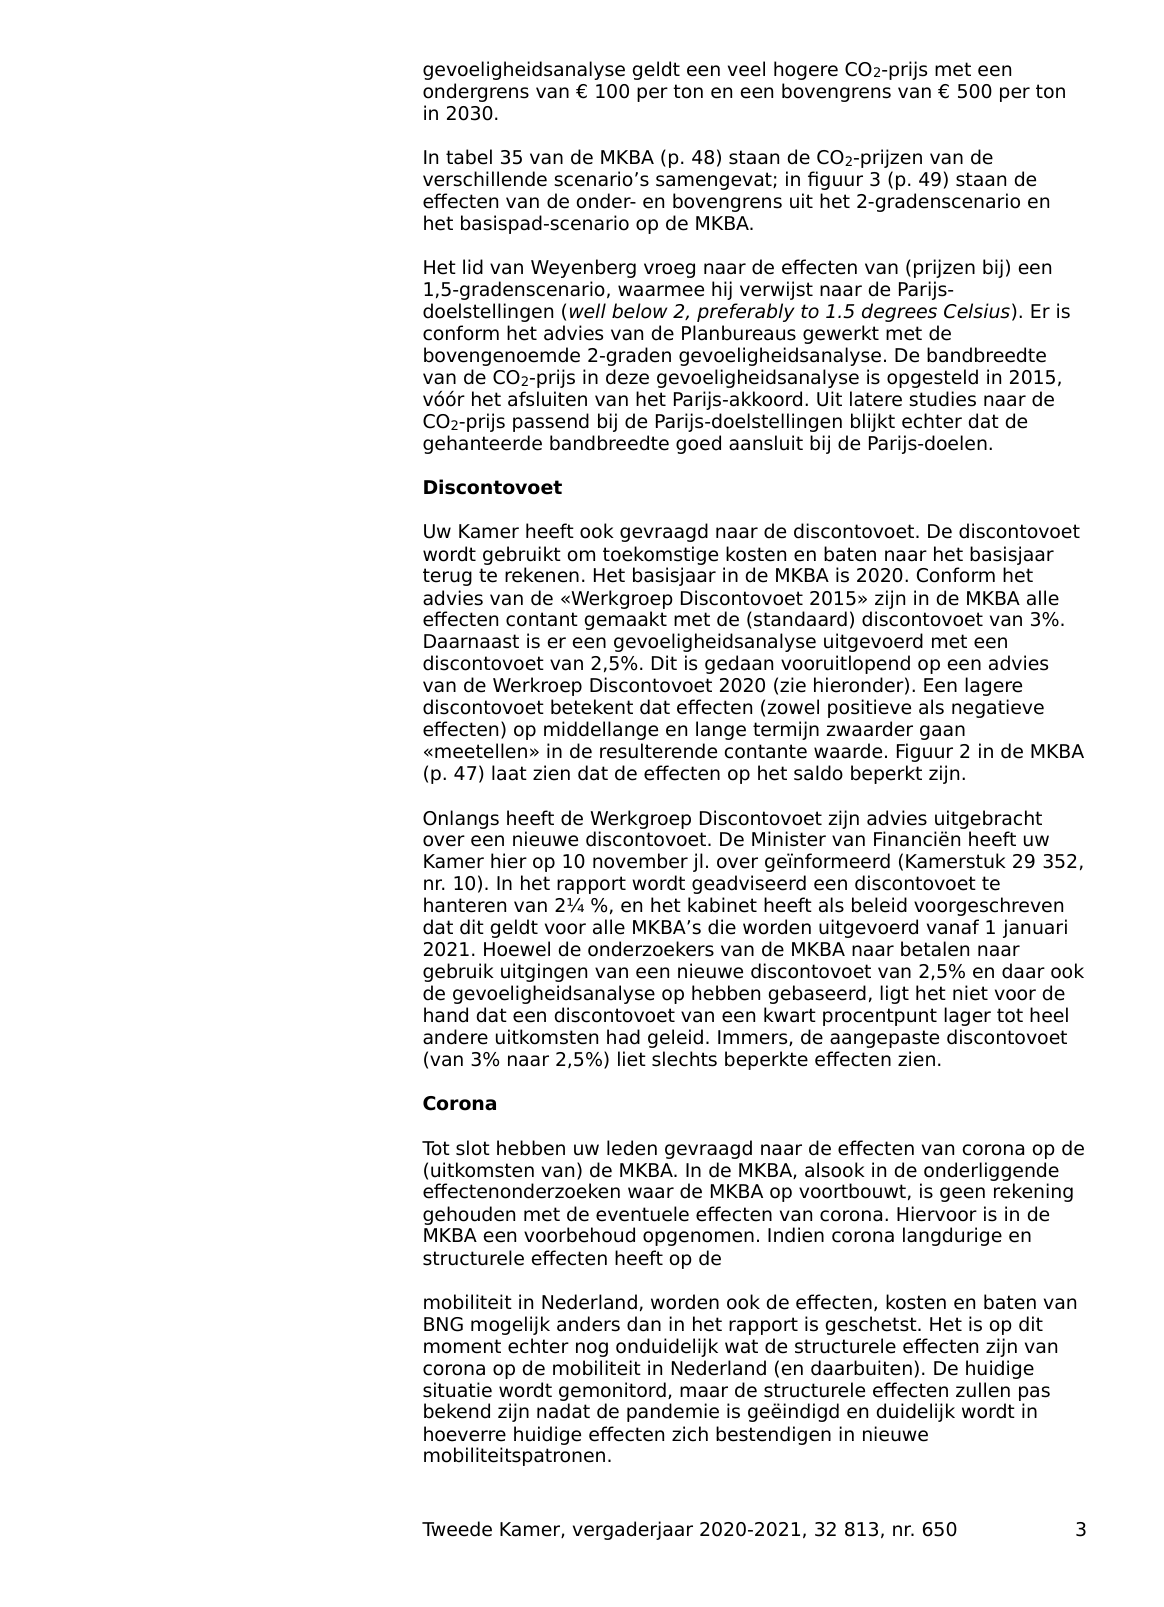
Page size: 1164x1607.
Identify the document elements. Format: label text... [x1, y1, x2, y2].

text mobiliteit in Nederland, worden ook de effecten, kosten en baten van BNG mogelijk anders dan in het rapport is geschetst. Het is op dit moment echter nog onduidelijk wat de structurele effecten zijn van corona op de mobiliteit in Nederland (en daarbuiten). De huidige situatie wordt gemonitord, maar de structurele effecten zullen pas bekend zijn nadat de pandemie is geëindigd en duidelijk wordt in hoeverre huidige effecten zich bestendigen in nieuwe mobiliteitspatronen. [422, 1292, 1087, 1467]
subtitle Discontovoet [422, 477, 1087, 499]
subtitle Corona [422, 1093, 1087, 1115]
text In tabel 35 van de MKBA (p. 48) staan de CO2-prijzen van de verschillende scenario’s samengevat; in figuur 3 (p. 49) staan de effecten van de onder- en bovengrens uit het 2-gradenscenario en het basispad-scenario op de MKBA. [422, 147, 1087, 235]
text Onlangs heeft de Werkgroep Discontovoet zijn advies uitgebracht over een nieuwe discontovoet. De Minister van Financiën heeft uw Kamer hier op 10 november jl. over geïnformeerd (Kamerstuk 29 352, nr. 10). In het rapport wordt geadviseerd een discontovoet te hanteren van 2¼ %, en het kabinet heeft als beleid voorgeschreven dat dit geldt voor alle MKBA’s die worden uitgevoerd vanaf 1 januari 2021. Hoewel de onderzoekers van de MKBA naar betalen naar gebruik uitgingen van een nieuwe discontovoet van 2,5% en daar ook de gevoeligheidsanalyse op hebben gebaseerd, ligt het niet voor de hand dat een discontovoet van een kwart procentpunt lager tot heel andere uitkomsten had geleid. Immers, de aangepaste discontovoet (van 3% naar 2,5%) liet slechts beperkte effecten zien. [422, 807, 1087, 1071]
text Uw Kamer heeft ook gevraagd naar de discontovoet. De discontovoet wordt gebruikt om toekomstige kosten en baten naar het basisjaar terug te rekenen. Het basisjaar in de MKBA is 2020. Conform het advies van de «Werkgroep Discontovoet 2015» zijn in de MKBA alle effecten contant gemaakt met de (standaard) discontovoet van 3%. Daarnaast is er een gevoeligheidsanalyse uitgevoerd met een discontovoet van 2,5%. Dit is gedaan vooruitlopend op een advies van de Werkroep Discontovoet 2020 (zie hieronder). Een lagere discontovoet betekent dat effecten (zowel positieve als negatieve effecten) op middellange en lange termijn zwaarder gaan «meetellen» in de resulterende contante waarde. Figuur 2 in de MKBA (p. 47) laat zien dat de effecten op het saldo beperkt zijn. [422, 521, 1087, 785]
text Tot slot hebben uw leden gevraagd naar de effecten van corona op de (uitkomsten van) de MKBA. In de MKBA, alsook in de onderliggende effectenonderzoeken waar de MKBA op voortbouwt, is geen rekening gehouden met de eventuele effecten van corona. Hiervoor is in de MKBA een voorbehoud opgenomen. Indien corona langdurige en structurele effecten heeft op de [422, 1137, 1087, 1269]
text gevoeligheidsanalyse geldt een veel hogere CO2-prijs met een ondergrens van € 100 per ton en een bovengrens van € 500 per ton in 2030. [422, 59, 1087, 125]
text Het lid van Weyenberg vroeg naar de effecten van (prijzen bij) een 1,5-gradenscenario, waarmee hij verwijst naar de Parijs-doelstellingen (well below 2, preferably to 1.5 degrees Celsius). Er is conform het advies van de Planbureaus gewerkt met de bovengenoemde 2-graden gevoeligheidsanalyse. De bandbreedte van de CO2-prijs in deze gevoeligheidsanalyse is opgesteld in 2015, vóór het afsluiten van het Parijs-akkoord. Uit latere studies naar de CO2-prijs passend bij de Parijs-doelstellingen blijkt echter dat de gehanteerde bandbreedte goed aansluit bij de Parijs-doelen. [422, 257, 1087, 455]
